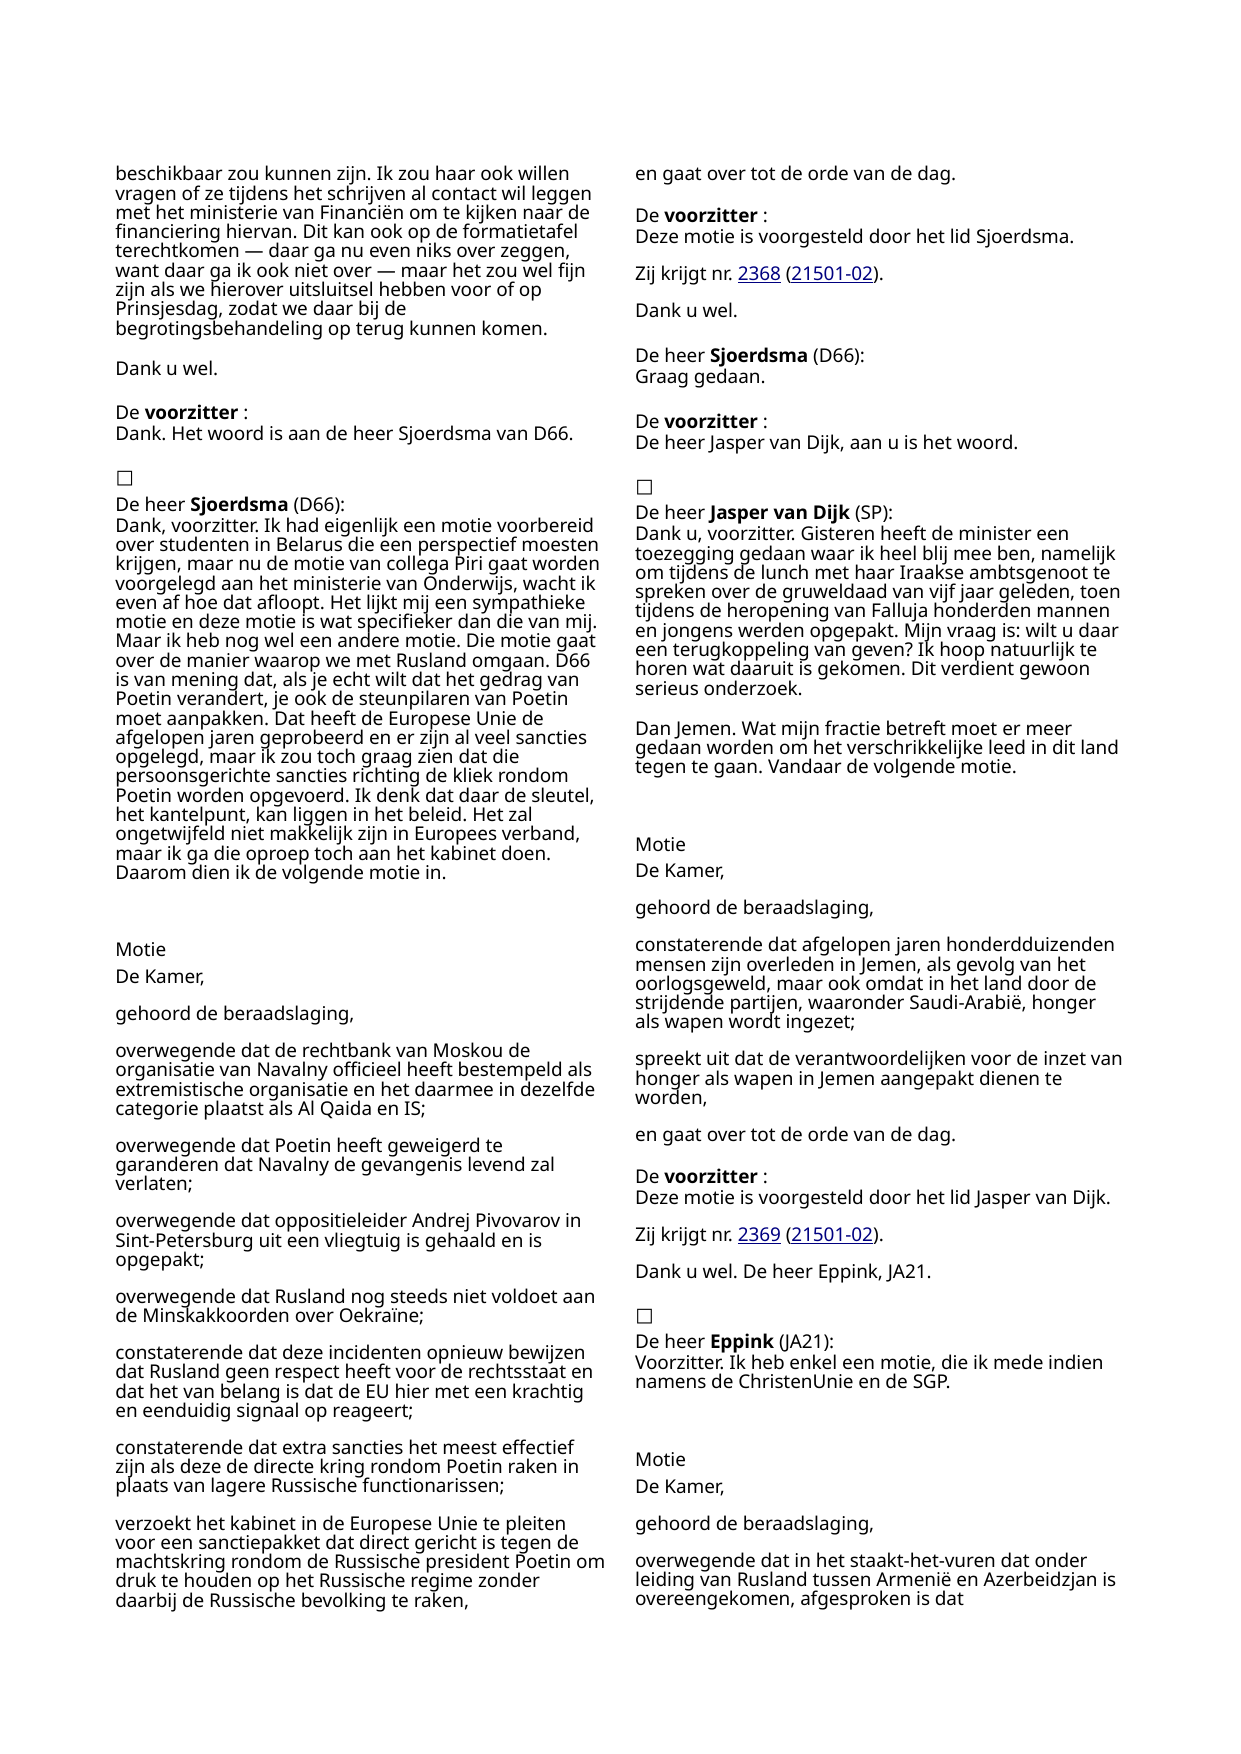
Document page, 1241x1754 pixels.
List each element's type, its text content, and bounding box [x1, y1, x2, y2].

text Dank. Het woord is aan de heer Sjoerdsma van D66. [115, 425, 605, 444]
text De Kamer, [635, 1478, 1125, 1497]
text Zij krijgt nr. 2369 (21501-02). [635, 1226, 1125, 1245]
text gehoord de beraadslaging, [115, 1005, 605, 1024]
text beschikbaar zou kunnen zijn. Ik zou haar ook willen vragen of ze tijdens het schrijven al contact wil leggen met het ministerie van Financiën om te kijken naar de financiering hiervan. Dit kan ook op de formatietafel terechtkomen — daar ga nu even niks over zeggen, want daar ga ik ook niet over — maar het zou wel fijn zijn als we hierover uitsluitsel hebben voor of op Prinsjesdag, zodat we daar bij de begrotingsbehandeling op terug kunnen komen. [115, 165, 605, 339]
text Motie [115, 936, 605, 962]
text De voorzitter : [635, 202, 1125, 228]
text De heer Sjoerdsma (D66): [635, 342, 1125, 368]
text overwegende dat Poetin heeft geweigerd te garanderen dat Navalny de gevangenis levend zal verlaten; [115, 1137, 605, 1195]
text De Kamer, [115, 968, 605, 987]
text gehoord de beraadslaging, [635, 1515, 1125, 1534]
text Voorzitter. Ik heb enkel een motie, die ik mede indien namens de ChristenUnie en de SGP. [635, 1354, 1125, 1393]
text en gaat over tot de orde van de dag. [635, 1126, 1125, 1145]
text Motie [635, 1446, 1125, 1472]
text overwegende dat de rechtbank van Moskou de organisatie van Navalny officieel heeft bestempeld als extremistische organisatie en het daarmee in dezelfde categorie plaatst als Al Qaida en IS; [115, 1042, 605, 1119]
text Zij krijgt nr. 2368 (21501-02). [635, 265, 1125, 284]
text De voorzitter : [635, 408, 1125, 434]
text De voorzitter : [115, 399, 605, 425]
text gehoord de beraadslaging, [635, 899, 1125, 919]
text ⬜ [115, 465, 605, 491]
text ⬜ [635, 1303, 1125, 1328]
text constaterende dat extra sancties het meest effectief zijn als deze de directe kring rondom Poetin raken in plaats van lagere Russische functionarissen; [115, 1439, 605, 1497]
text De heer Jasper van Dijk (SP): [635, 499, 1125, 525]
text De heer Jasper van Dijk, aan u is het woord. [635, 434, 1125, 453]
text Deze motie is voorgesteld door het lid Jasper van Dijk. [635, 1189, 1125, 1208]
text overwegende dat in het staakt-het-vuren dat onder leiding van Rusland tussen Armenië en Azerbeidzjan is overeengekomen, afgesproken is dat [635, 1552, 1125, 1610]
text constaterende dat afgelopen jaren honderdduizenden mensen zijn overleden in Jemen, als gevolg van het oorlogsgeweld, maar ook omdat in het land door de strijdende partijen, waaronder Saudi-Arabië, honger als wapen wordt ingezet; [635, 936, 1125, 1033]
text Deze motie is voorgesteld door het lid Sjoerdsma. [635, 228, 1125, 247]
text Dank u wel. [635, 302, 1125, 321]
text Graag gedaan. [635, 368, 1125, 387]
text overwegende dat Rusland nog steeds niet voldoet aan de Minskakkoorden over Oekraïne; [115, 1288, 605, 1326]
text Dank u wel. De heer Eppink, JA21. [635, 1263, 1125, 1282]
text De heer Sjoerdsma (D66): [115, 491, 605, 517]
text Motie [635, 831, 1125, 856]
text De voorzitter : [635, 1163, 1125, 1189]
text Dank, voorzitter. Ik had eigenlijk een motie voorbereid over studenten in Belarus die een perspectief moesten krijgen, maar nu de motie van collega Piri gaat worden voorgelegd aan het ministerie van Onderwijs, wacht ik even af hoe dat afloopt. Het lijkt mij een sympathieke motie en deze motie is wat specifieker dan die van mij. Maar ik heb nog wel een andere motie. Die motie gaat over de manier waarop we met Rusland omgaan. D66 is van mening dat, als je echt wilt dat het gedrag van Poetin verandert, je ook de steunpilaren van Poetin moet aanpakken. Dat heeft de Europese Unie de afgelopen jaren geprobeerd en er zijn al veel sancties opgelegd, maar ik zou toch graag zien dat die persoonsgerichte sancties richting de kliek rondom Poetin worden opgevoerd. Ik denk dat daar de sleutel, het kantelpunt, kan liggen in het beleid. Het zal ongetwijfeld niet makkelijk zijn in Europees verband, maar ik ga die oproep toch aan het kabinet doen. Daarom dien ik de volgende motie in. [115, 517, 605, 883]
text overwegende dat oppositieleider Andrej Pivovarov in Sint-Petersburg uit een vliegtuig is gehaald en is opgepakt; [115, 1212, 605, 1270]
text en gaat over tot de orde van de dag. [635, 165, 1125, 184]
text verzoekt het kabinet in de Europese Unie te pleiten voor een sanctiepakket dat direct gericht is tegen de machtskring rondom de Russische president Poetin om druk te houden op het Russische regime zonder daarbij de Russische bevolking te raken, [115, 1514, 605, 1611]
text ⬜ [635, 474, 1125, 499]
text constaterende dat deze incidenten opnieuw bewijzen dat Rusland geen respect heeft voor de rechtsstaat en dat het van belang is dat de EU hier met een krachtig en eenduidig signaal op reageert; [115, 1344, 605, 1421]
text De heer Eppink (JA21): [635, 1328, 1125, 1354]
text Dan Jemen. Wat mijn fractie betreft moet er meer gedaan worden om het verschrikkelijke leed in dit land tegen te gaan. Vandaar de volgende motie. [635, 719, 1125, 777]
text Dank u, voorzitter. Gisteren heeft de minister een toezegging gedaan waar ik heel blij mee ben, namelijk om tijdens de lunch met haar Iraakse ambtsgenoot te spreken over de gruweldaad van vijf jaar geleden, toen tijdens de heropening van Falluja honderden mannen en jongens werden opgepakt. Mijn vraag is: wilt u daar een terugkoppeling van geven? Ik hoop natuurlijk te horen wat daaruit is gekomen. Dit verdient gewoon serieus onderzoek. [635, 525, 1125, 699]
text De Kamer, [635, 862, 1125, 882]
text spreekt uit dat de verantwoordelijken voor de inzet van honger als wapen in Jemen aangepakt dienen te worden, [635, 1050, 1125, 1108]
text Dank u wel. [115, 359, 605, 379]
